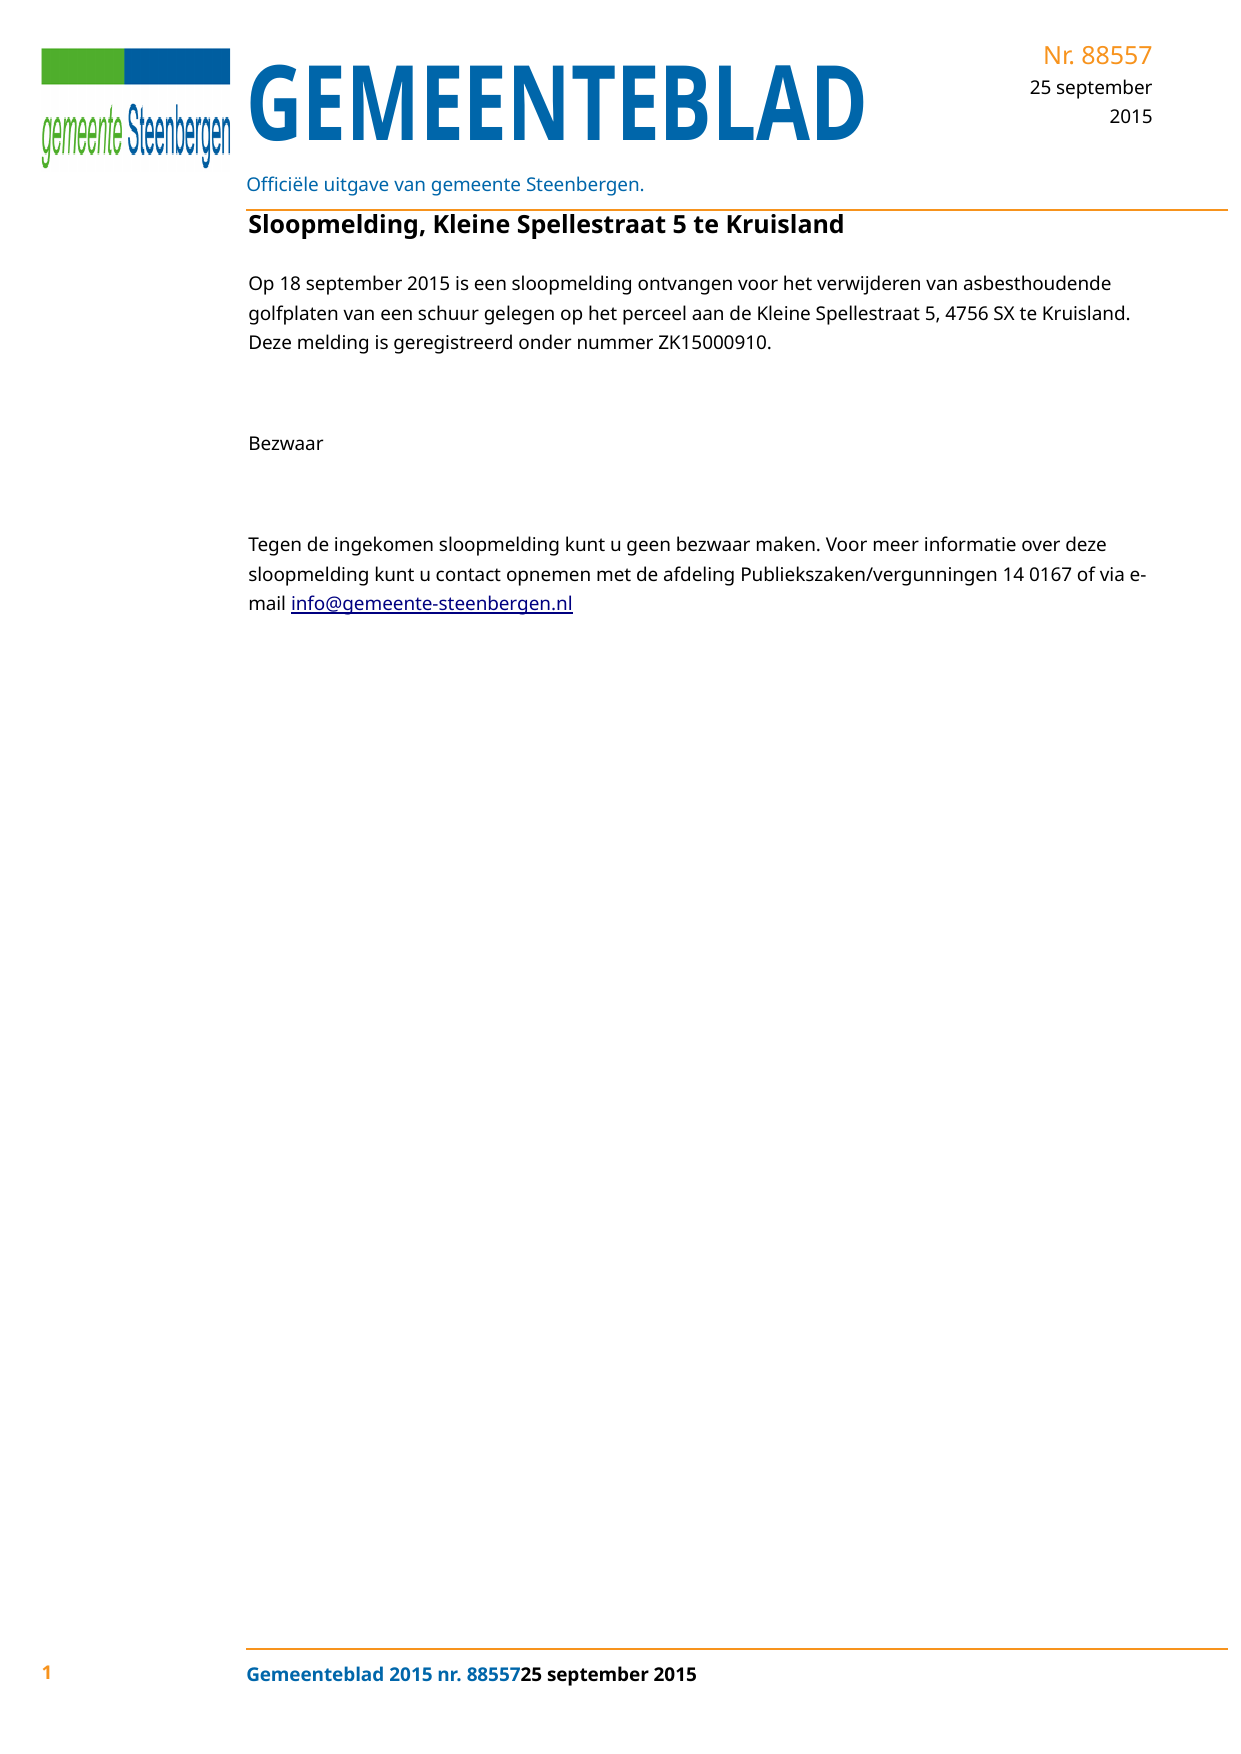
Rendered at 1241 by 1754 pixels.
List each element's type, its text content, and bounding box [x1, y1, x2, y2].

text Op 18 september 2015 is een sloopmelding ontvangen voor het verwijderen van asbesthoudende golfplaten van een schuur gelegen op het perceel aan de Kleine Spellestraat 5, 4756 SX te Kruisland. Deze melding is geregistreerd onder nummer ZK15000910. [248, 270, 1152, 355]
picture [41, 47, 231, 172]
text Tegen de ingekomen sloopmelding kunt u geen bezwaar maken. Voor meer informatie over deze sloopmelding kunt u contact opnemen met de afdeling Publiekszaken/vergunningen 14 0167 of via e-mail info@gemeente-steenbergen.nl [248, 531, 1152, 616]
text Bezwaar [248, 430, 1152, 456]
text Sloopmelding, Kleine Spellestraat 5 te Kruisland [248, 211, 1152, 241]
